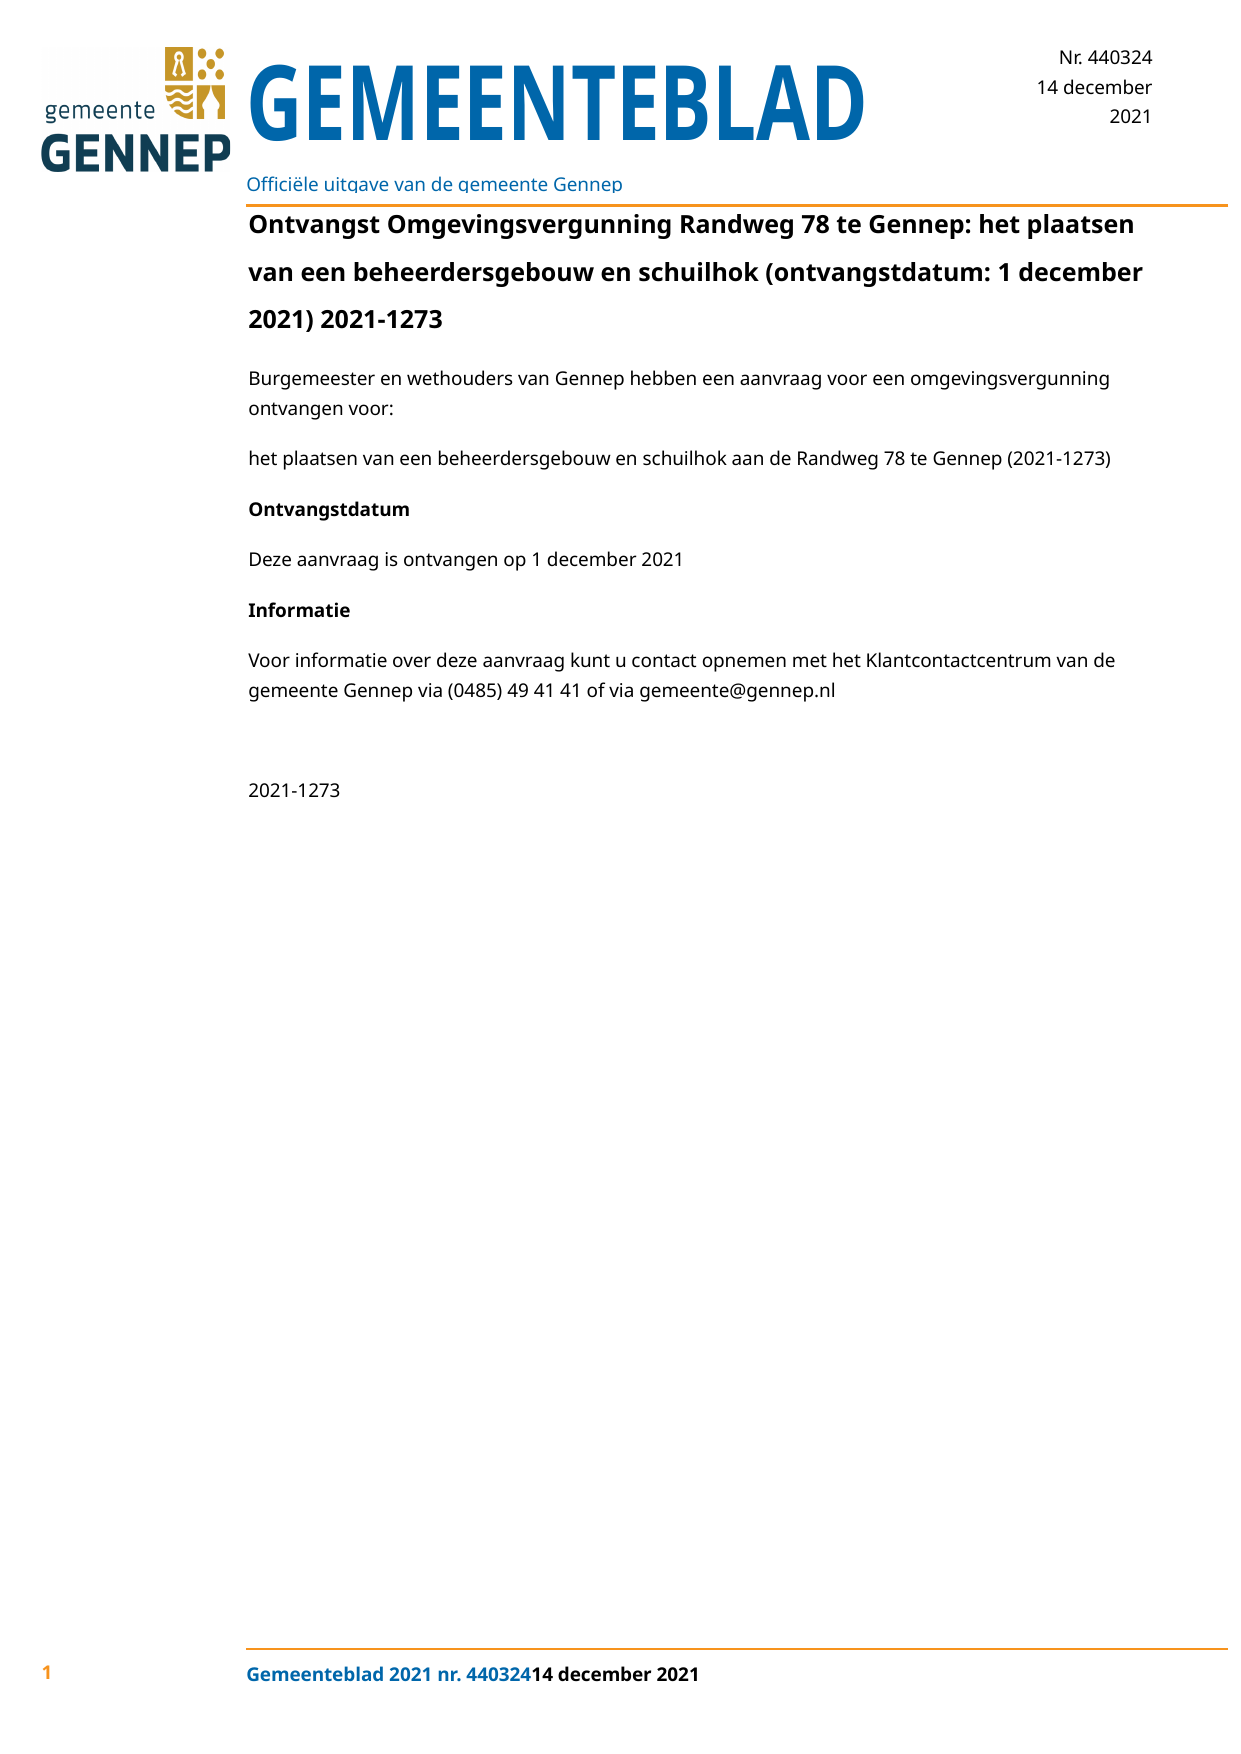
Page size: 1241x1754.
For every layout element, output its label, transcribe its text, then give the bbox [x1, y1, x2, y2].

text het plaatsen van een beheerdersgebouw en schuilhok aan de Randweg 78 te Gennep (2021-1273) [248, 446, 1152, 471]
text Burgemeester en wethouders van Gennep hebben een aanvraag voor een omgevingsvergunning ontvangen voor: [248, 366, 1152, 421]
text Deze aanvraag is ontvangen op 1 december 2021 [248, 546, 1152, 572]
text Voor informatie over deze aanvraag kunt u contact opnemen met het Klantcontactcentrum van de gemeente Gennep via (0485) 49 41 41 of via gemeente@gennep.nl [248, 647, 1152, 702]
text Ontvangst Omgevingsvergunning Randweg 78 te Gennep: het plaatsen van een beheerdersgebouw en schuilhok (ontvangstdatum: 1 december 2021) 2021-1273 [248, 207, 1152, 336]
text 2021-1273 [248, 778, 1152, 803]
picture [41, 47, 231, 172]
text Ontvangstdatum [248, 496, 1152, 522]
text Informatie [248, 597, 1152, 622]
